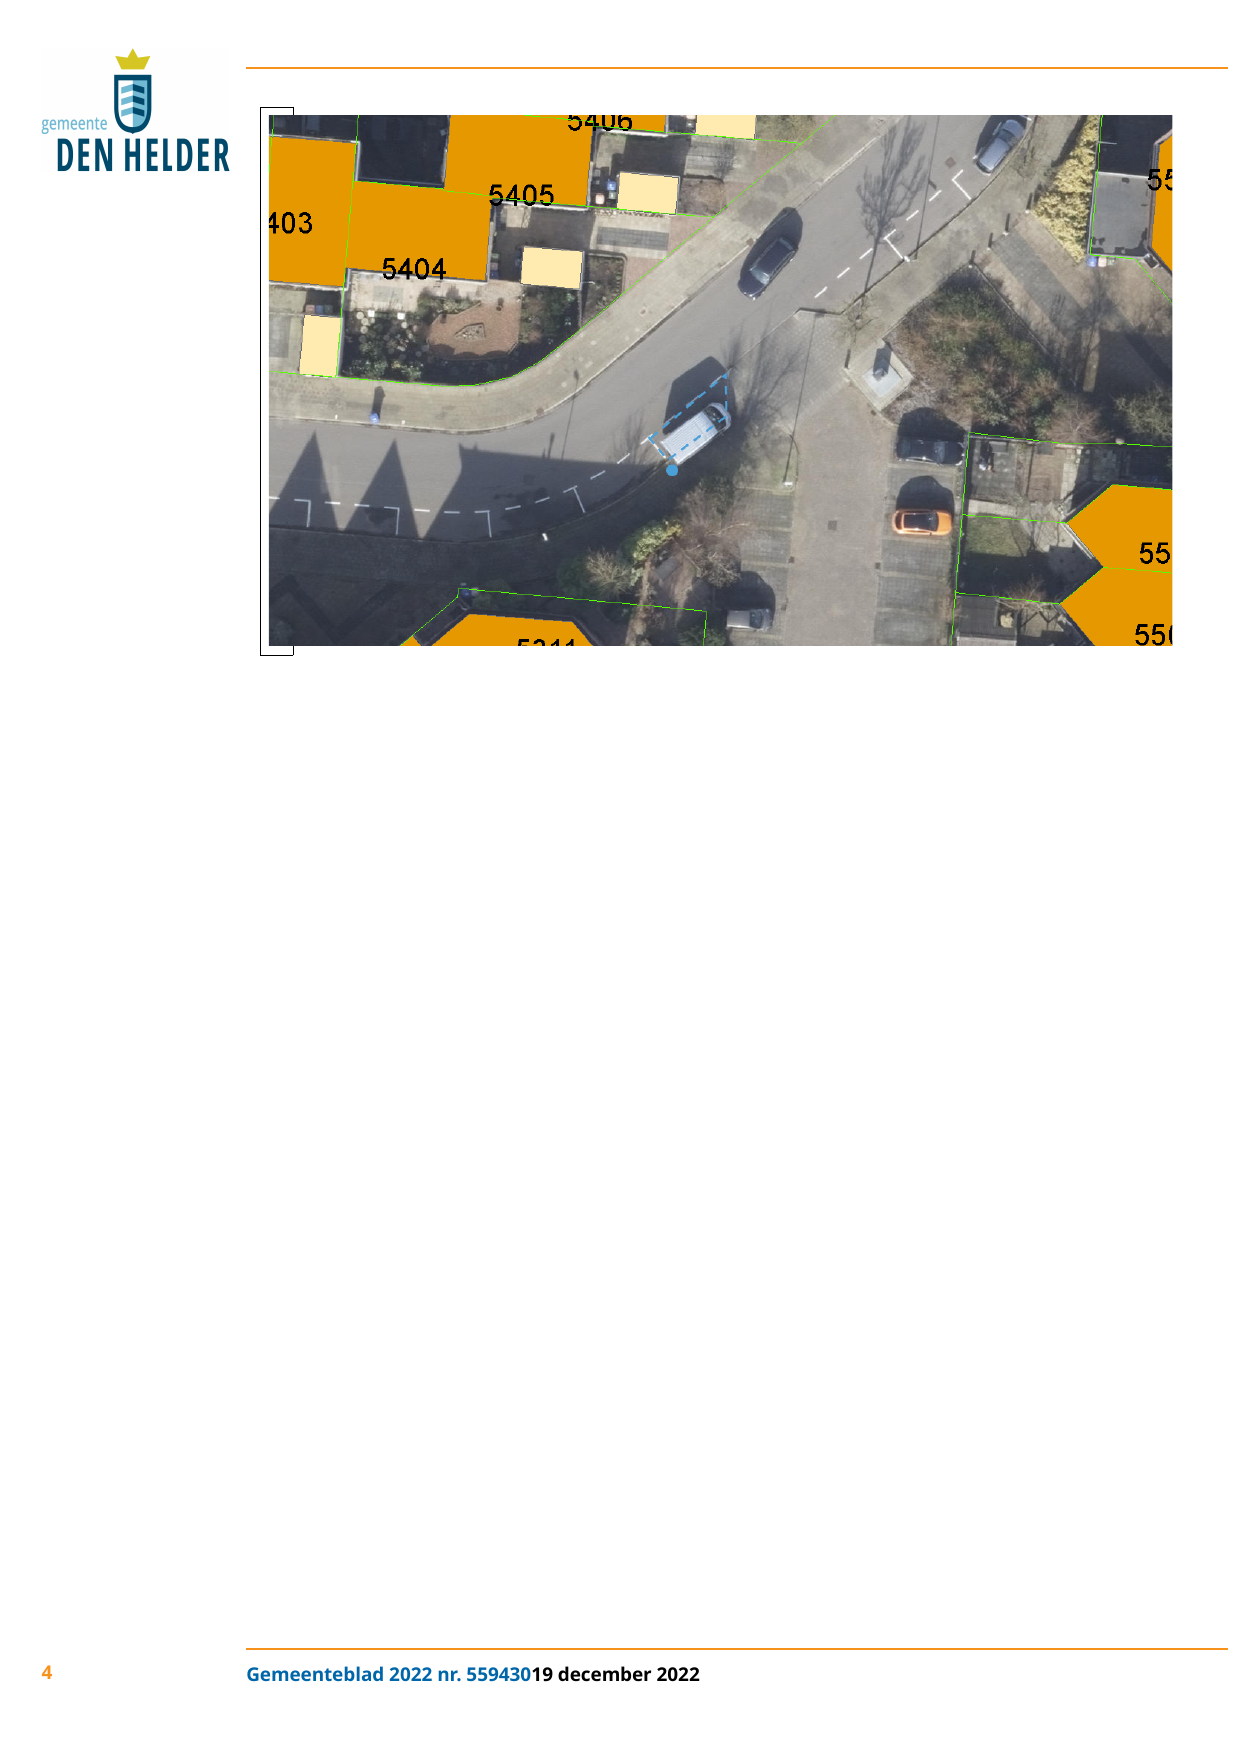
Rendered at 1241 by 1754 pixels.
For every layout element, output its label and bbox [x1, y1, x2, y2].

picture [63, 144, 68, 165]
picture [268, 115, 1173, 646]
picture [182, 144, 187, 165]
picture [41, 47, 231, 172]
picture [100, 154, 106, 172]
picture [130, 157, 135, 172]
picture [220, 160, 224, 172]
